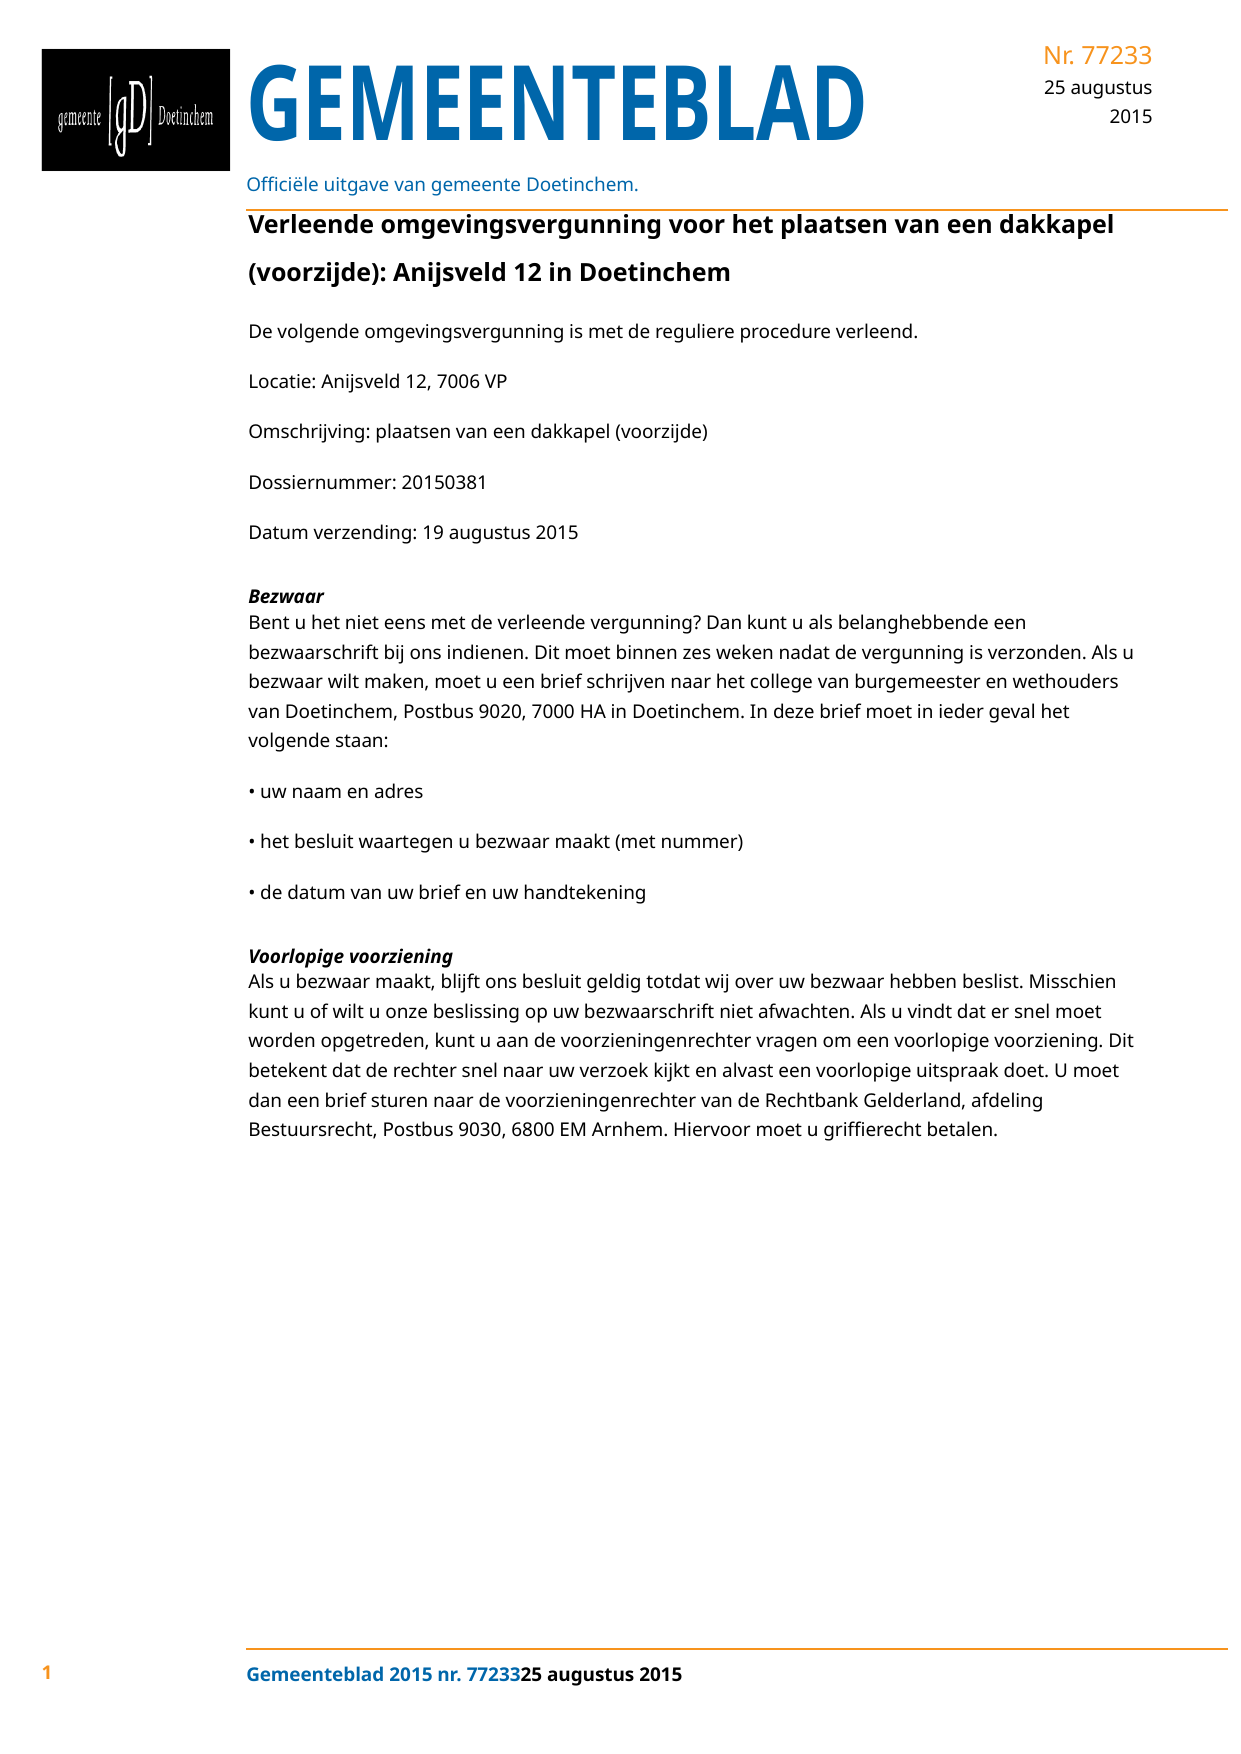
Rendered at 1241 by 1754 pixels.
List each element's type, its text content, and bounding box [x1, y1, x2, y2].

text Bezwaar [248, 583, 1152, 609]
text Dossiernummer: 20150381 [248, 469, 1152, 495]
text Voorlopige voorziening [248, 943, 1152, 968]
text • uw naam en adres [248, 778, 1152, 804]
text Locatie: Anijsveld 12, 7006 VP [248, 368, 1152, 394]
text Als u bezwaar maakt, blijft ons besluit geldig totdat wij over uw bezwaar hebben beslist. Misschien kunt u of wilt u onze beslissing op uw bezwaarschrift niet afwachten. Als u vindt dat er snel moet worden opgetreden, kunt u aan de voorzieningenrechter vragen om een voorlopige voorziening. Dit betekent dat de rechter snel naar uw verzoek kijkt en alvast een voorlopige uitspraak doet. U moet dan een brief sturen naar de voorzieningenrechter van de Rechtbank Gelderland, afdeling Bestuursrecht, Postbus 9030, 6800 EM Arnhem. Hiervoor moet u griffierecht betalen. [248, 968, 1152, 1142]
text De volgende omgevingsvergunning is met de reguliere procedure verleend. [248, 318, 1152, 344]
text • de datum van uw brief en uw handtekening [248, 879, 1152, 904]
text • het besluit waartegen u bezwaar maakt (met nummer) [248, 828, 1152, 854]
text Omschrijving: plaatsen van een dakkapel (voorzijde) [248, 419, 1152, 444]
text Verleende omgevingsvergunning voor het plaatsen van een dakkapel (voorzijde): Anijsveld 12 in Doetinchem [248, 211, 1152, 288]
picture [41, 47, 231, 172]
text Datum verzending: 19 augustus 2015 [248, 519, 1152, 545]
text Bent u het niet eens met de verleende vergunning? Dan kunt u als belanghebbende een bezwaarschrift bij ons indienen. Dit moet binnen zes weken nadat de vergunning is verzonden. Als u bezwaar wilt maken, moet u een brief schrijven naar het college van burgemeester en wethouders van Doetinchem, Postbus 9020, 7000 HA in Doetinchem. In deze brief moet in ieder geval het volgende staan: [248, 609, 1152, 753]
